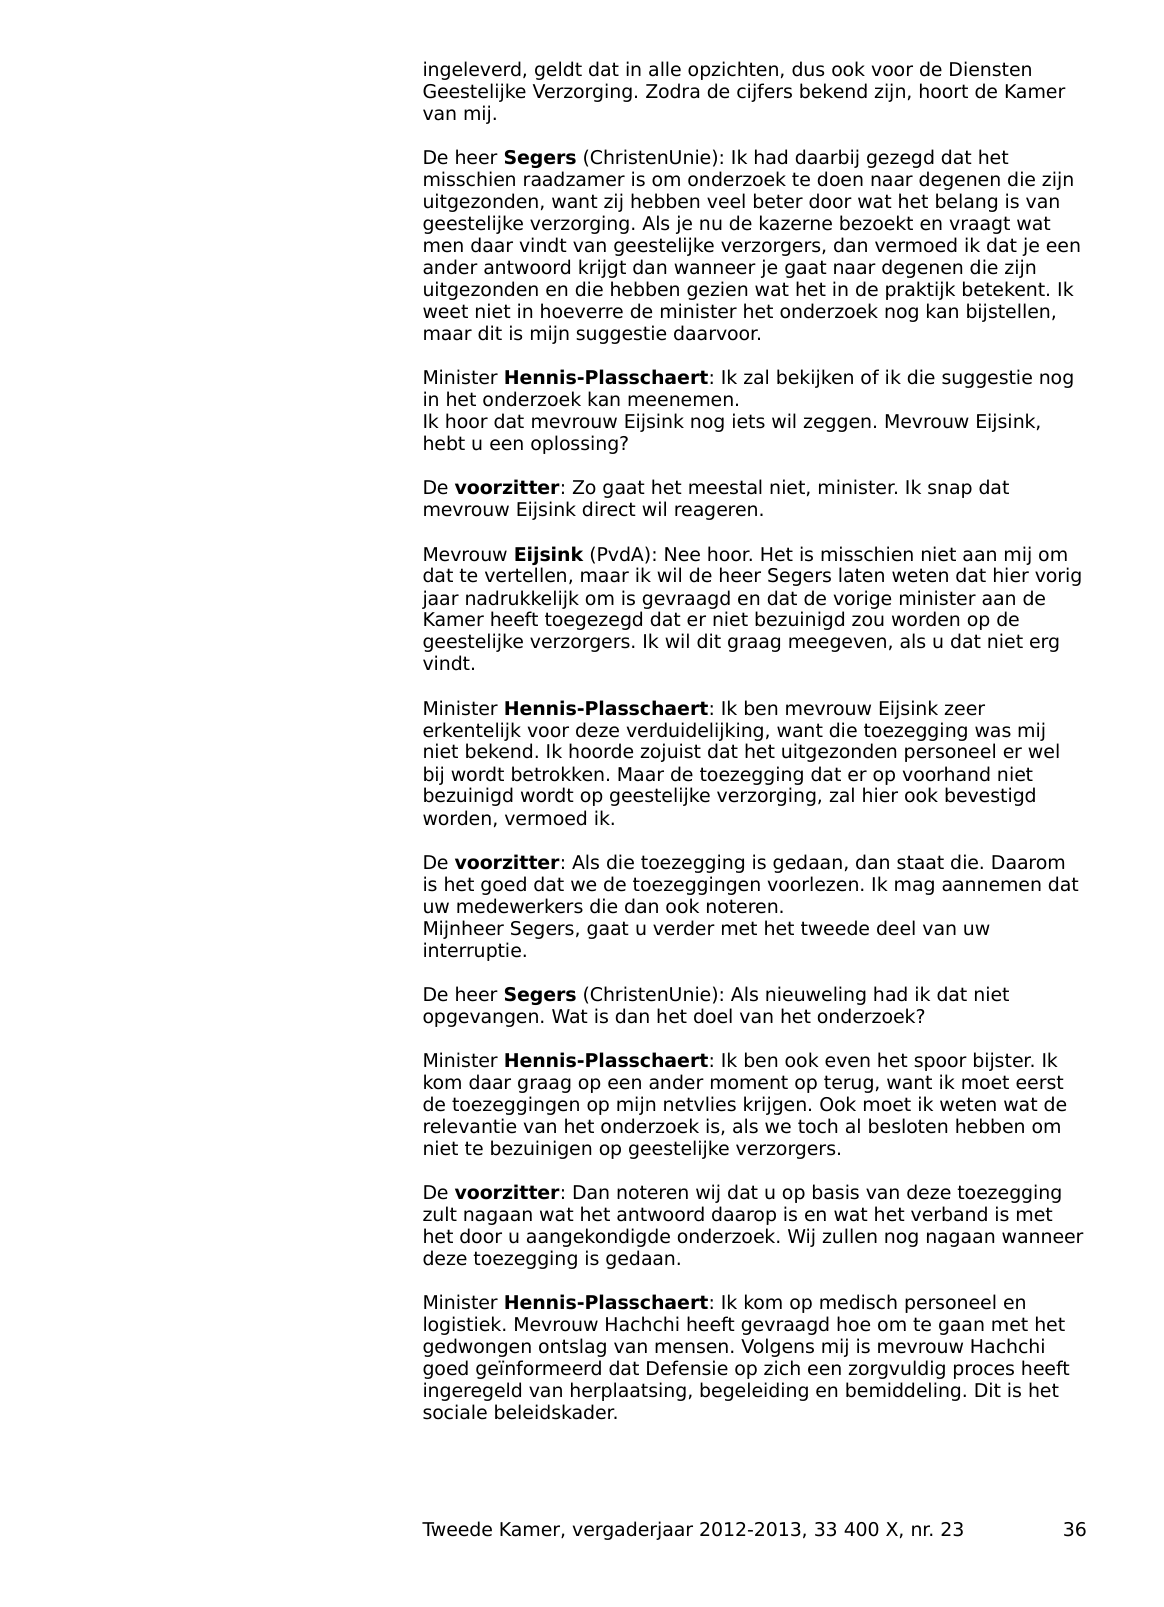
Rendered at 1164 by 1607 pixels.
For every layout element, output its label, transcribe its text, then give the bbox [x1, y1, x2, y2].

text Minister Hennis-Plasschaert: Ik zal bekijken of ik die suggestie nog in het onderzoek kan meenemen. [422, 367, 1087, 411]
text Ik hoor dat mevrouw Eijsink nog iets wil zeggen. Mevrouw Eijsink, hebt u een oplossing? [422, 411, 1087, 455]
text Mevrouw Eijsink (PvdA): Nee hoor. Het is misschien niet aan mij om dat te vertellen, maar ik wil de heer Segers laten weten dat hier vorig jaar nadrukkelijk om is gevraagd en dat de vorige minister aan de Kamer heeft toegezegd dat er niet bezuinigd zou worden op de geestelijke verzorgers. Ik wil dit graag meegeven, als u dat niet erg vindt. [422, 543, 1087, 675]
text De voorzitter: Dan noteren wij dat u op basis van deze toezegging zult nagaan wat het antwoord daarop is en wat het verband is met het door u aangekondigde onderzoek. Wij zullen nog nagaan wanneer deze toezegging is gedaan. [422, 1182, 1087, 1270]
text Mijnheer Segers, gaat u verder met het tweede deel van uw interruptie. [422, 917, 1087, 961]
text De heer Segers (ChristenUnie): Ik had daarbij gezegd dat het misschien raadzamer is om onderzoek te doen naar degenen die zijn uitgezonden, want zij hebben veel beter door wat het belang is van geestelijke verzorging. Als je nu de kazerne bezoekt en vraagt wat men daar vindt van geestelijke verzorgers, dan vermoed ik dat je een ander antwoord krijgt dan wanneer je gaat naar degenen die zijn uitgezonden en die hebben gezien wat het in de praktijk betekent. Ik weet niet in hoeverre de minister het onderzoek nog kan bijstellen, maar dit is mijn suggestie daarvoor. [422, 147, 1087, 345]
text De heer Segers (ChristenUnie): Als nieuweling had ik dat niet opgevangen. Wat is dan het doel van het onderzoek? [422, 984, 1087, 1028]
text Minister Hennis-Plasschaert: Ik ben mevrouw Eijsink zeer erkentelijk voor deze verduidelijking, want die toezegging was mij niet bekend. Ik hoorde zojuist dat het uitgezonden personeel er wel bij wordt betrokken. Maar de toezegging dat er op voorhand niet bezuinigd wordt op geestelijke verzorging, zal hier ook bevestigd worden, vermoed ik. [422, 697, 1087, 829]
text De voorzitter: Als die toezegging is gedaan, dan staat die. Daarom is het goed dat we de toezeggingen voorlezen. Ik mag aannemen dat uw medewerkers die dan ook noteren. [422, 852, 1087, 917]
text Minister Hennis-Plasschaert: Ik kom op medisch personeel en logistiek. Mevrouw Hachchi heeft gevraagd hoe om te gaan met het gedwongen ontslag van mensen. Volgens mij is mevrouw Hachchi goed geïnformeerd dat Defensie op zich een zorgvuldig proces heeft ingeregeld van herplaatsing, begeleiding en bemiddeling. Dit is het sociale beleidskader. [422, 1292, 1087, 1424]
text De voorzitter: Zo gaat het meestal niet, minister. Ik snap dat mevrouw Eijsink direct wil reageren. [422, 477, 1087, 521]
text ingeleverd, geldt dat in alle opzichten, dus ook voor de Diensten Geestelijke Verzorging. Zodra de cijfers bekend zijn, hoort de Kamer van mij. [422, 59, 1087, 125]
text Minister Hennis-Plasschaert: Ik ben ook even het spoor bijster. Ik kom daar graag op een ander moment op terug, want ik moet eerst de toezeggingen op mijn netvlies krijgen. Ook moet ik weten wat de relevantie van het onderzoek is, als we toch al besloten hebben om niet te bezuinigen op geestelijke verzorgers. [422, 1050, 1087, 1160]
